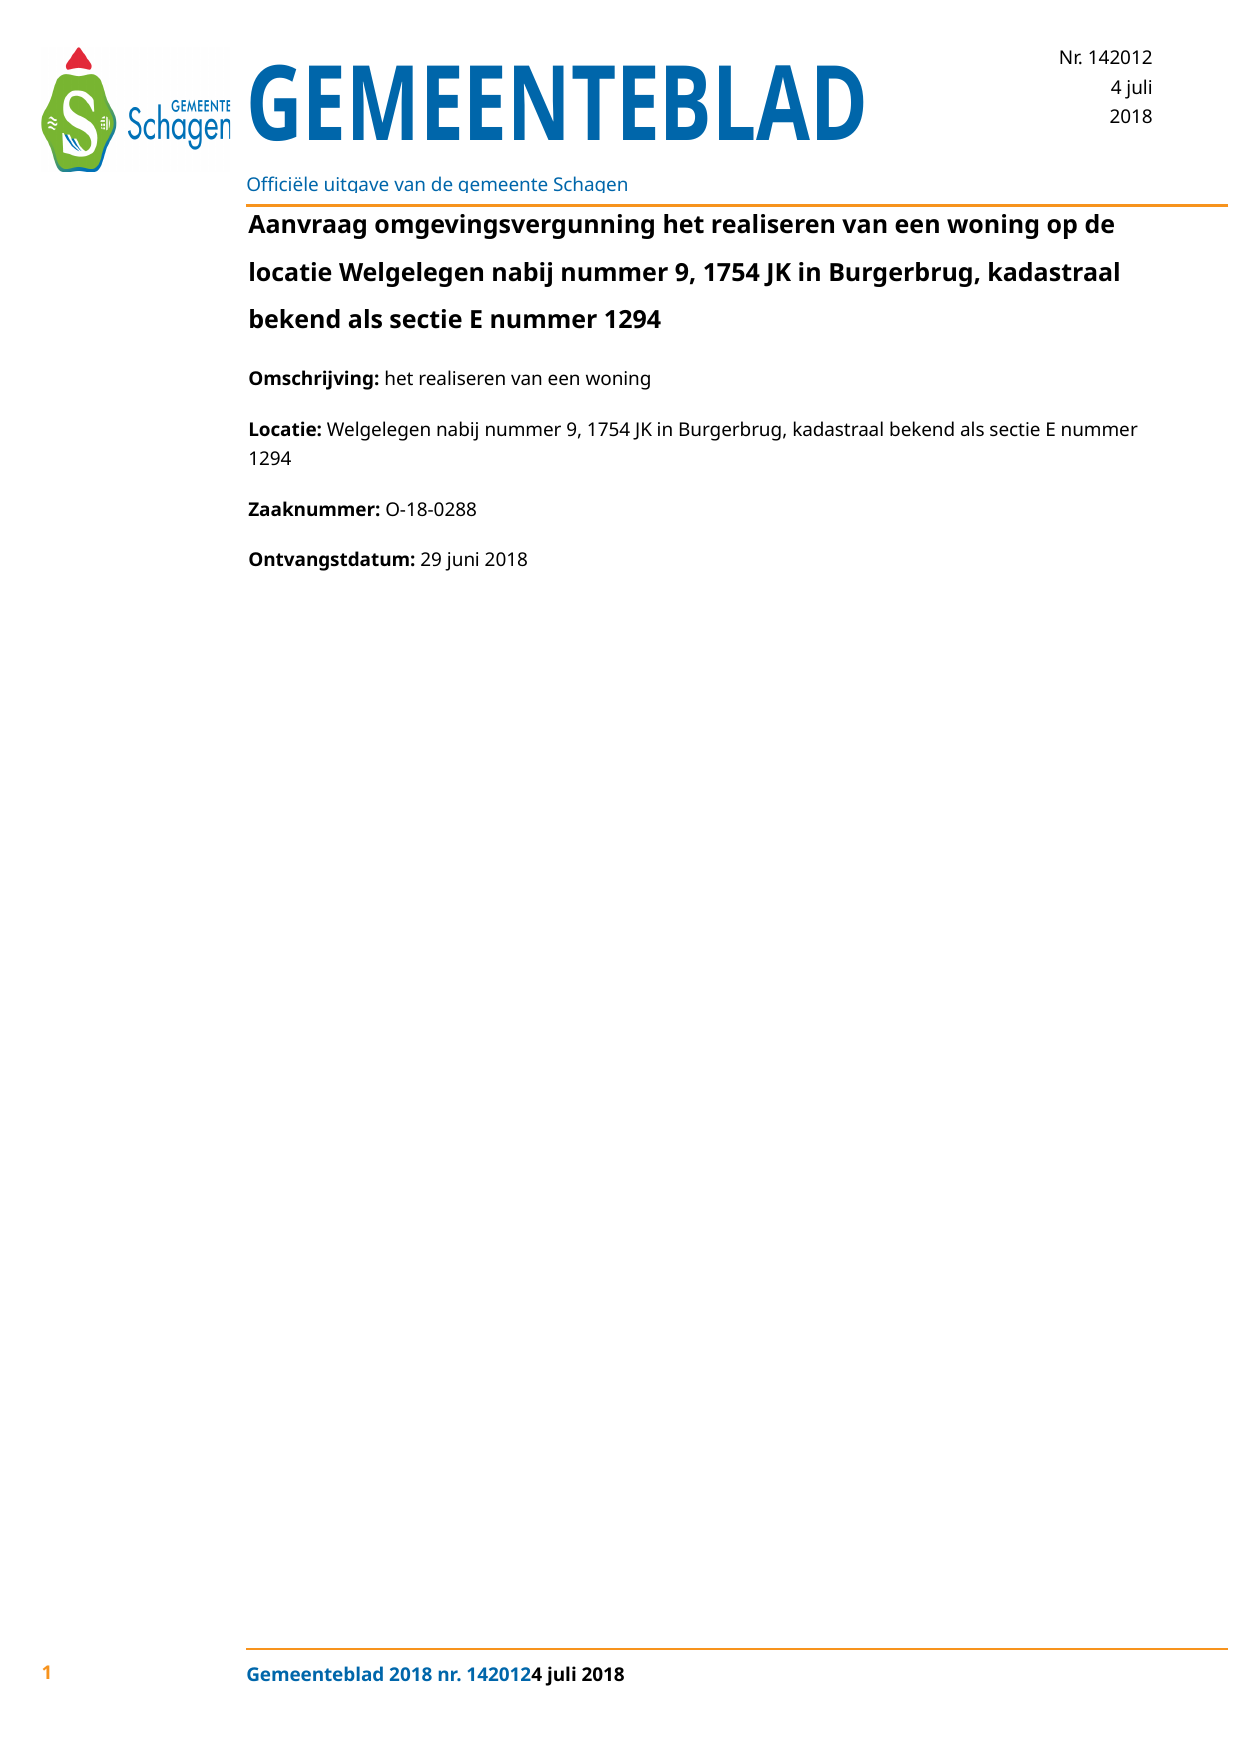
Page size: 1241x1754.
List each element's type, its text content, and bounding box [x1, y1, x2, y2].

text Omschrijving: het realiseren van een woning [248, 366, 1152, 391]
text Zaaknummer: O-18-0288 [248, 496, 1152, 522]
text Locatie: Welgelegen nabij nummer 9, 1754 JK in Burgerbrug, kadastraal bekend als sectie E nummer 1294 [248, 416, 1152, 471]
text Aanvraag omgevingsvergunning het realiseren van een woning op de locatie Welgelegen nabij nummer 9, 1754 JK in Burgerbrug, kadastraal bekend als sectie E nummer 1294 [248, 207, 1152, 336]
picture [41, 47, 231, 172]
text Ontvangstdatum: 29 juni 2018 [248, 546, 1152, 572]
